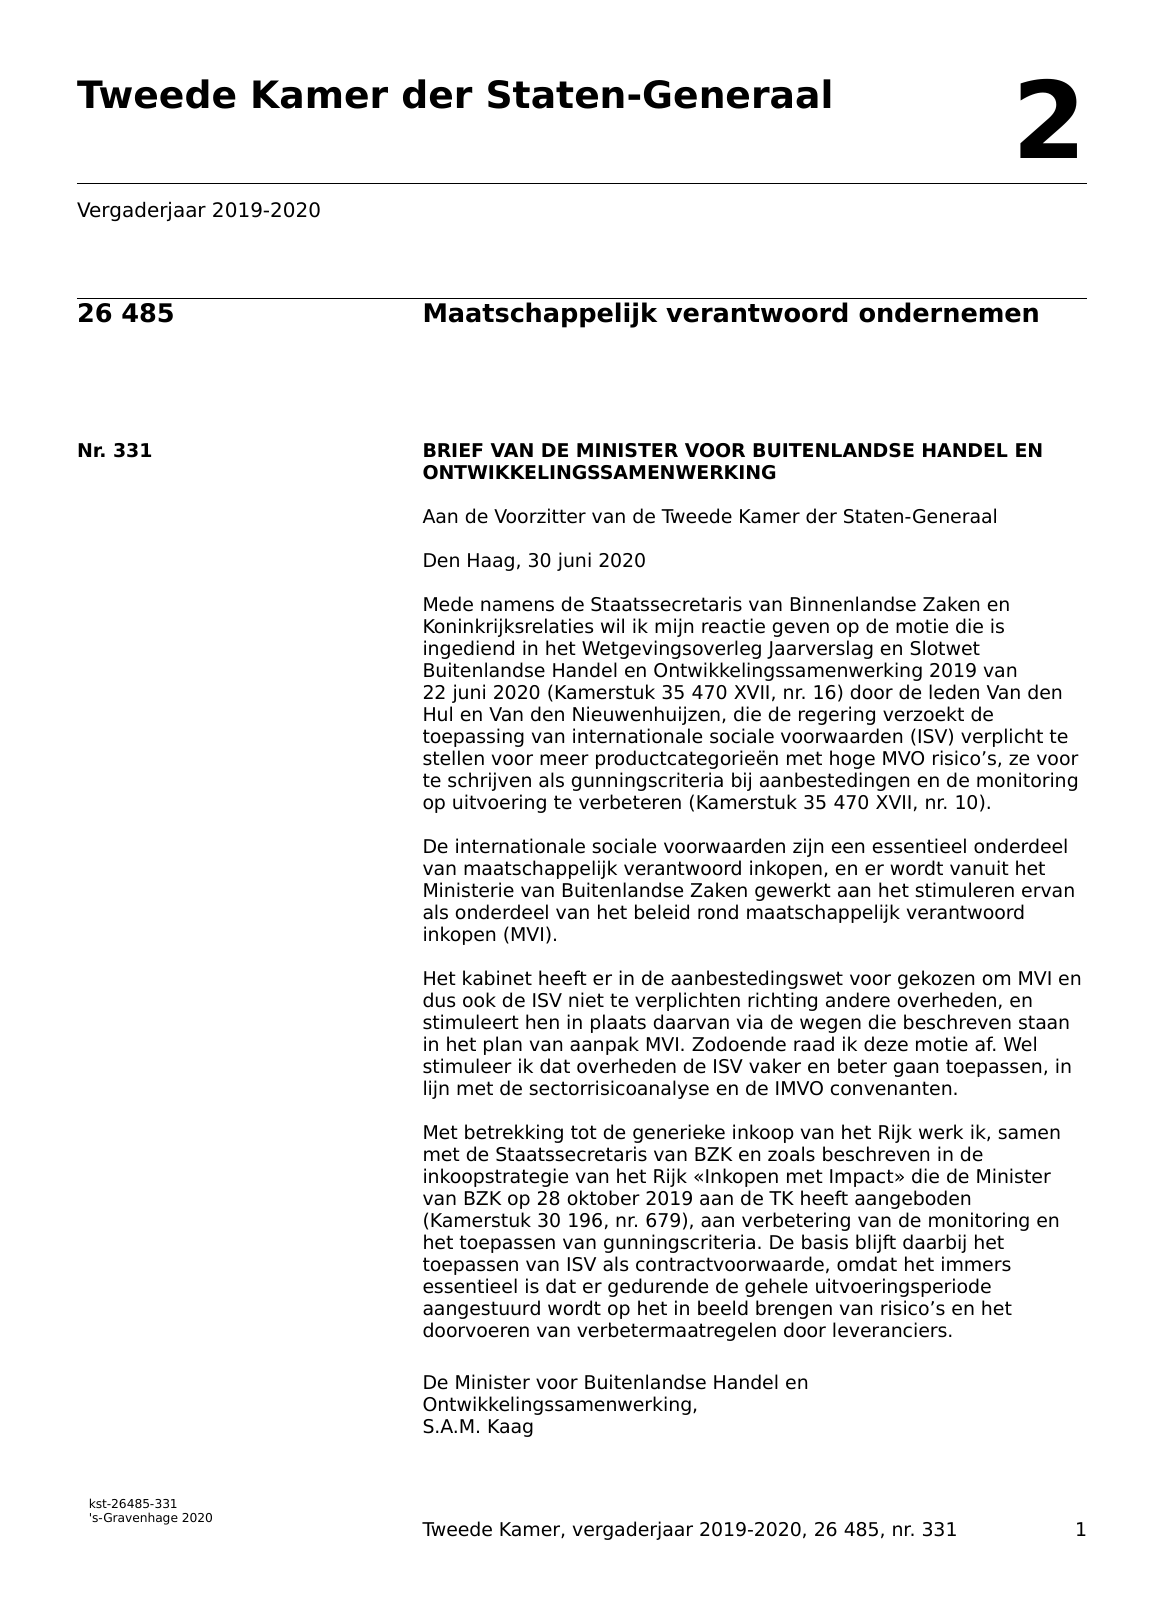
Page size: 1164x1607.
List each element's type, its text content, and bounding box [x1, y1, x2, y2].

text Den Haag, 30 juni 2020 [422, 550, 1087, 572]
text Met betrekking tot de generieke inkoop van het Rijk werk ik, samen met de Staatssecretaris van BZK en zoals beschreven in de inkoopstrategie van het Rijk «Inkopen met Impact» die de Minister van BZK op 28 oktober 2019 aan de TK heeft aangeboden (Kamerstuk 30 196, nr. 679), aan verbetering van de monitoring en het toepassen van gunningscriteria. De basis blijft daarbij het toepassen van ISV als contractvoorwaarde, omdat het immers essentieel is dat er gedurende de gehele uitvoeringsperiode aangestuurd wordt op het in beeld brengen van risico’s en het doorvoeren van verbetermaatregelen door leveranciers. [422, 1122, 1087, 1342]
text Mede namens de Staatssecretaris van Binnenlandse Zaken en Koninkrijksrelaties wil ik mijn reactie geven op de motie die is ingediend in het Wetgevingsoverleg Jaarverslag en Slotwet Buitenlandse Handel en Ontwikkelingssamenwerking 2019 van 22 juni 2020 (Kamerstuk 35 470 XVII, nr. 16) door de leden Van den Hul en Van den Nieuwenhuijzen, die de regering verzoekt de toepassing van internationale sociale voorwaarden (ISV) verplicht te stellen voor meer productcategorieën met hoge MVO risico’s, ze voor te schrijven als gunningscriteria bij aanbestedingen en de monitoring op uitvoering te verbeteren (Kamerstuk 35 470 XVII, nr. 10). [422, 594, 1087, 814]
text De Minister voor Buitenlandse Handel en Ontwikkelingssamenwerking, S.A.M. Kaag [422, 1372, 1087, 1438]
table_header 2 [886, 59, 1087, 183]
text Het kabinet heeft er in de aanbestedingswet voor gekozen om MVI en dus ook de ISV niet te verplichten richting andere overheden, en stimuleert hen in plaats daarvan via de wegen die beschreven staan in het plan van aanpak MVI. Zodoende raad ik deze motie af. Wel stimuleer ik dat overheden de ISV vaker en beter gaan toepassen, in lijn met de sectorrisicoanalyse en de IMVO convenanten. [422, 968, 1087, 1100]
text De internationale sociale voorwaarden zijn een essentieel onderdeel van maatschappelijk verantwoord inkopen, en er wordt vanuit het Ministerie van Buitenlandse Zaken gewerkt aan het stimuleren ervan als onderdeel van het beleid rond maatschappelijk verantwoord inkopen (MVI). [422, 836, 1087, 946]
subtitle Nr. 331 BRIEF VAN DE MINISTER VOOR BUITENLANDSE HANDEL EN ONTWIKKELINGSSAMENWERKING [77, 440, 1087, 484]
text 's-Gravenhage 2020 [88, 1511, 323, 1525]
subtitle 26 485 Maatschappelijk verantwoord ondernemen [77, 299, 1087, 329]
text kst-26485-331 [88, 1497, 323, 1511]
text Aan de Voorzitter van de Tweede Kamer der Staten-Generaal [422, 506, 1087, 528]
table_cell Vergaderjaar 2019-2020 [77, 184, 1087, 298]
table_header Tweede Kamer der Staten-Generaal [77, 59, 886, 183]
